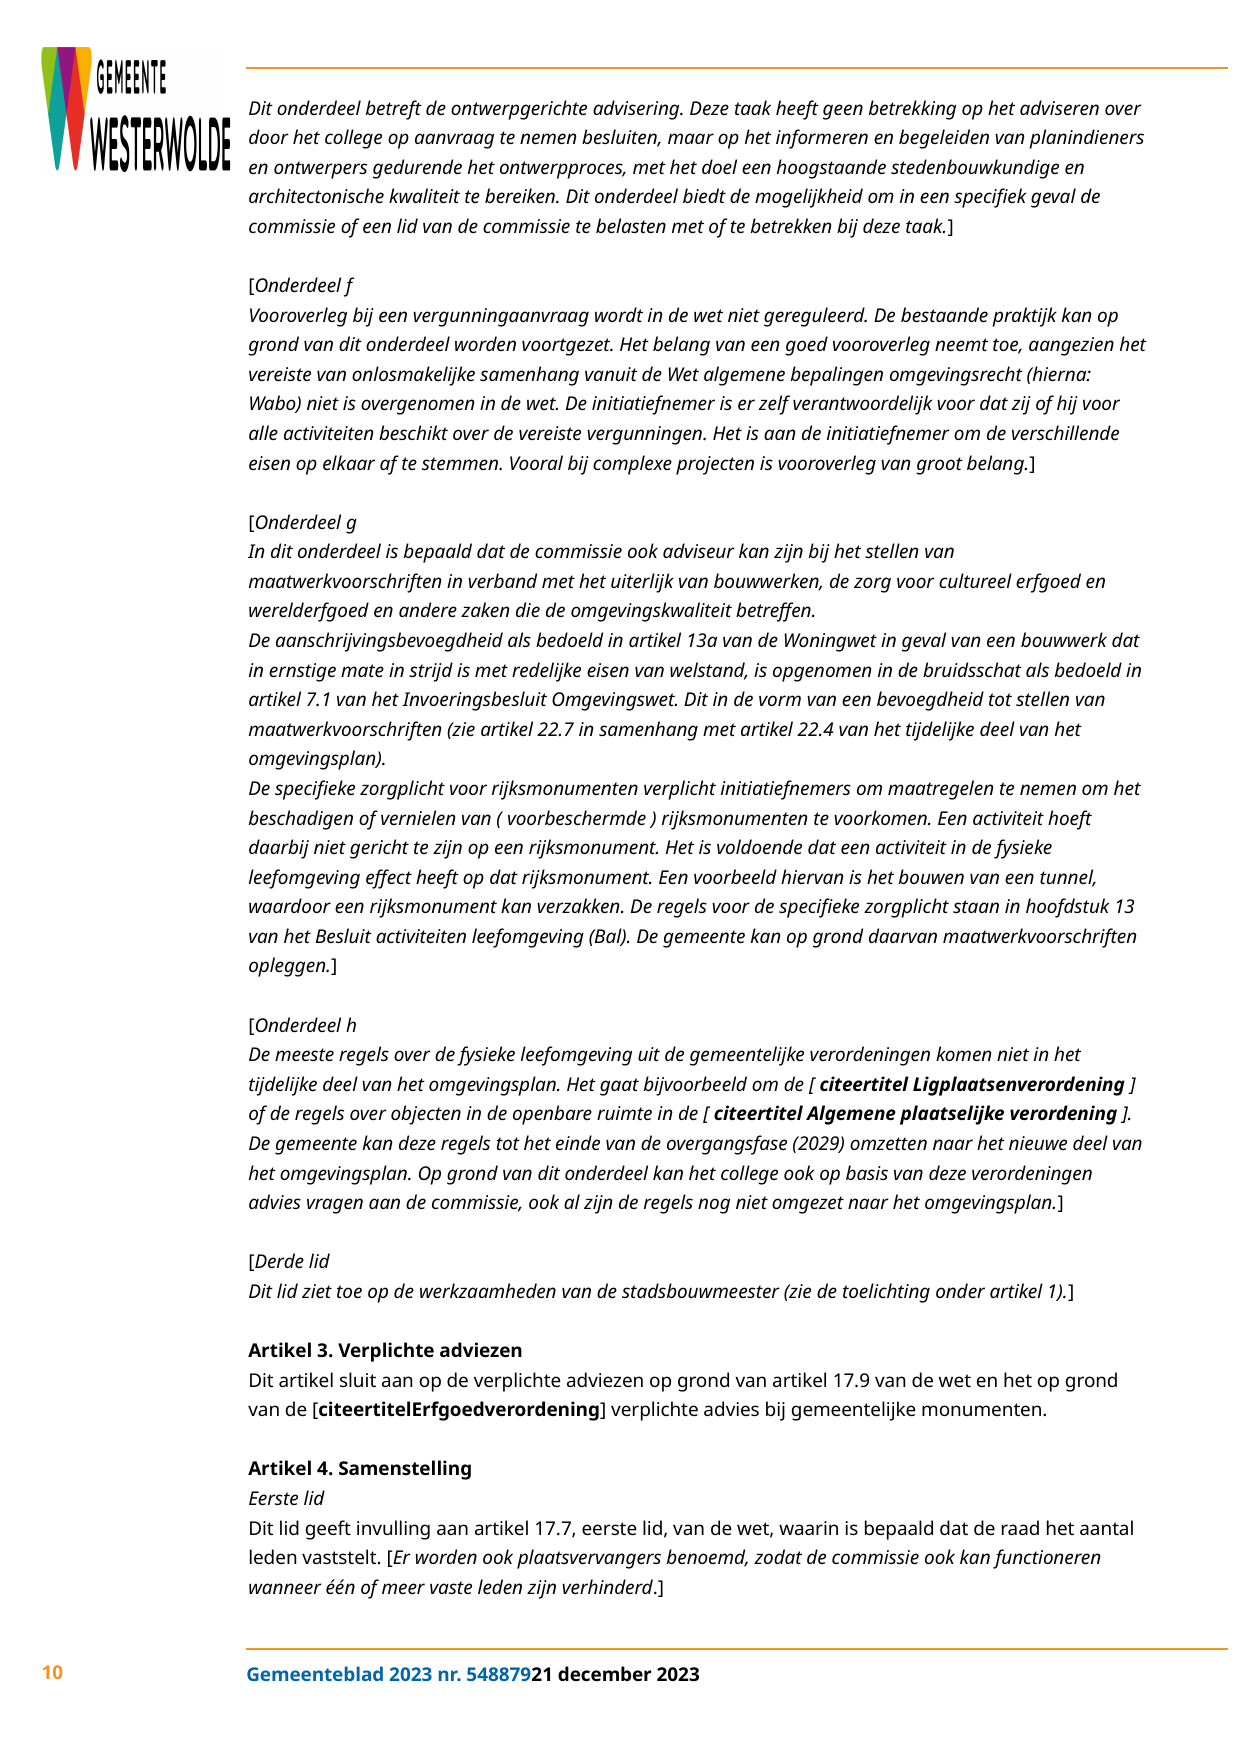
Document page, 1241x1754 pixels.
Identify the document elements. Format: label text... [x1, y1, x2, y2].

text De meeste regels over de fysieke leefomgeving uit de gemeentelijke verordeningen komen niet in het tijdelijke deel van het omgevingsplan. Het gaat bijvoorbeeld om de [ citeertitel Ligplaatsenverordening ] of de regels over objecten in de openbare ruimte in de [ citeertitel Algemene plaatselijke verordening ]. De gemeente kan deze regels tot het einde van de overgangsfase (2029) omzetten naar het nieuwe deel van het omgevingsplan. Op grond van dit onderdeel kan het college ook op basis van deze verordeningen advies vragen aan de commissie, ook al zijn de regels nog niet omgezet naar het omgevingsplan.] [248, 1041, 1152, 1215]
picture [41, 47, 231, 172]
text Dit onderdeel betreft de ontwerpgerichte advisering. Deze taak heeft geen betrekking op het adviseren over door het college op aanvraag te nemen besluiten, maar op het informeren en begeleiden van planindieners en ontwerpers gedurende het ontwerpproces, met het doel een hoogstaande stedenbouwkundige en architectonische kwaliteit te bereiken. Dit onderdeel biedt de mogelijkheid om in een specifiek geval de commissie of een lid van de commissie te belasten met of te betrekken bij deze taak.] [248, 95, 1152, 239]
text [Onderdeel g [248, 509, 1152, 535]
text In dit onderdeel is bepaald dat de commissie ook adviseur kan zijn bij het stellen van maatwerkvoorschriften in verband met het uiterlijk van bouwwerken, de zorg voor cultureel erfgoed en werelderfgoed en andere zaken die de omgevingskwaliteit betreffen. [248, 538, 1152, 623]
text Dit artikel sluit aan op de verplichte adviezen op grond van artikel 17.9 van de wet en het op grond van de [citeertitelErfgoedverordening] verplichte advies bij gemeentelijke monumenten. [248, 1367, 1152, 1422]
text [Onderdeel h [248, 1012, 1152, 1038]
text Artikel 4. Samenstelling [248, 1456, 1152, 1481]
text Eerste lid [248, 1485, 1152, 1511]
text Artikel 3. Verplichte adviezen [248, 1337, 1152, 1363]
text [Derde lid [248, 1248, 1152, 1274]
text Dit lid ziet toe op de werkzaamheden van de stadsbouwmeester (zie de toelichting onder artikel 1).] [248, 1278, 1152, 1304]
text Dit lid geeft invulling aan artikel 17.7, eerste lid, van de wet, waarin is bepaald dat de raad het aantal leden vaststelt. [Er worden ook plaatsvervangers benoemd, zodat de commissie ook kan functioneren wanneer één of meer vaste leden zijn verhinderd.] [248, 1515, 1152, 1600]
text Vooroverleg bij een vergunningaanvraag wordt in de wet niet gereguleerd. De bestaande praktijk kan op grond van dit onderdeel worden voortgezet. Het belang van een goed vooroverleg neemt toe, aangezien het vereiste van onlosmakelijke samenhang vanuit de Wet algemene bepalingen omgevingsrecht (hierna: Wabo) niet is overgenomen in de wet. De initiatiefnemer is er zelf verantwoordelijk voor dat zij of hij voor alle activiteiten beschikt over de vereiste vergunningen. Het is aan de initiatiefnemer om de verschillende eisen op elkaar af te stemmen. Vooral bij complexe projecten is vooroverleg van groot belang.] [248, 302, 1152, 476]
text De specifieke zorgplicht voor rijksmonumenten verplicht initiatiefnemers om maatregelen te nemen om het beschadigen of vernielen van ( voorbeschermde ) rijksmonumenten te voorkomen. Een activiteit hoeft daarbij niet gericht te zijn op een rijksmonument. Het is voldoende dat een activiteit in de fysieke leefomgeving effect heeft op dat rijksmonument. Een voorbeeld hiervan is het bouwen van een tunnel, waardoor een rijksmonument kan verzakken. De regels voor de specifieke zorgplicht staan in hoofdstuk 13 van het Besluit activiteiten leefomgeving (Bal). De gemeente kan op grond daarvan maatwerkvoorschriften opleggen.] [248, 775, 1152, 978]
text [Onderdeel f [248, 272, 1152, 298]
text De aanschrijvingsbevoegdheid als bedoeld in artikel 13a van de Woningwet in geval van een bouwwerk dat in ernstige mate in strijd is met redelijke eisen van welstand, is opgenomen in de bruidsschat als bedoeld in artikel 7.1 van het Invoeringsbesluit Omgevingswet. Dit in de vorm van een bevoegdheid tot stellen van maatwerkvoorschriften (zie artikel 22.7 in samenhang met artikel 22.4 van het tijdelijke deel van het omgevingsplan). [248, 627, 1152, 771]
